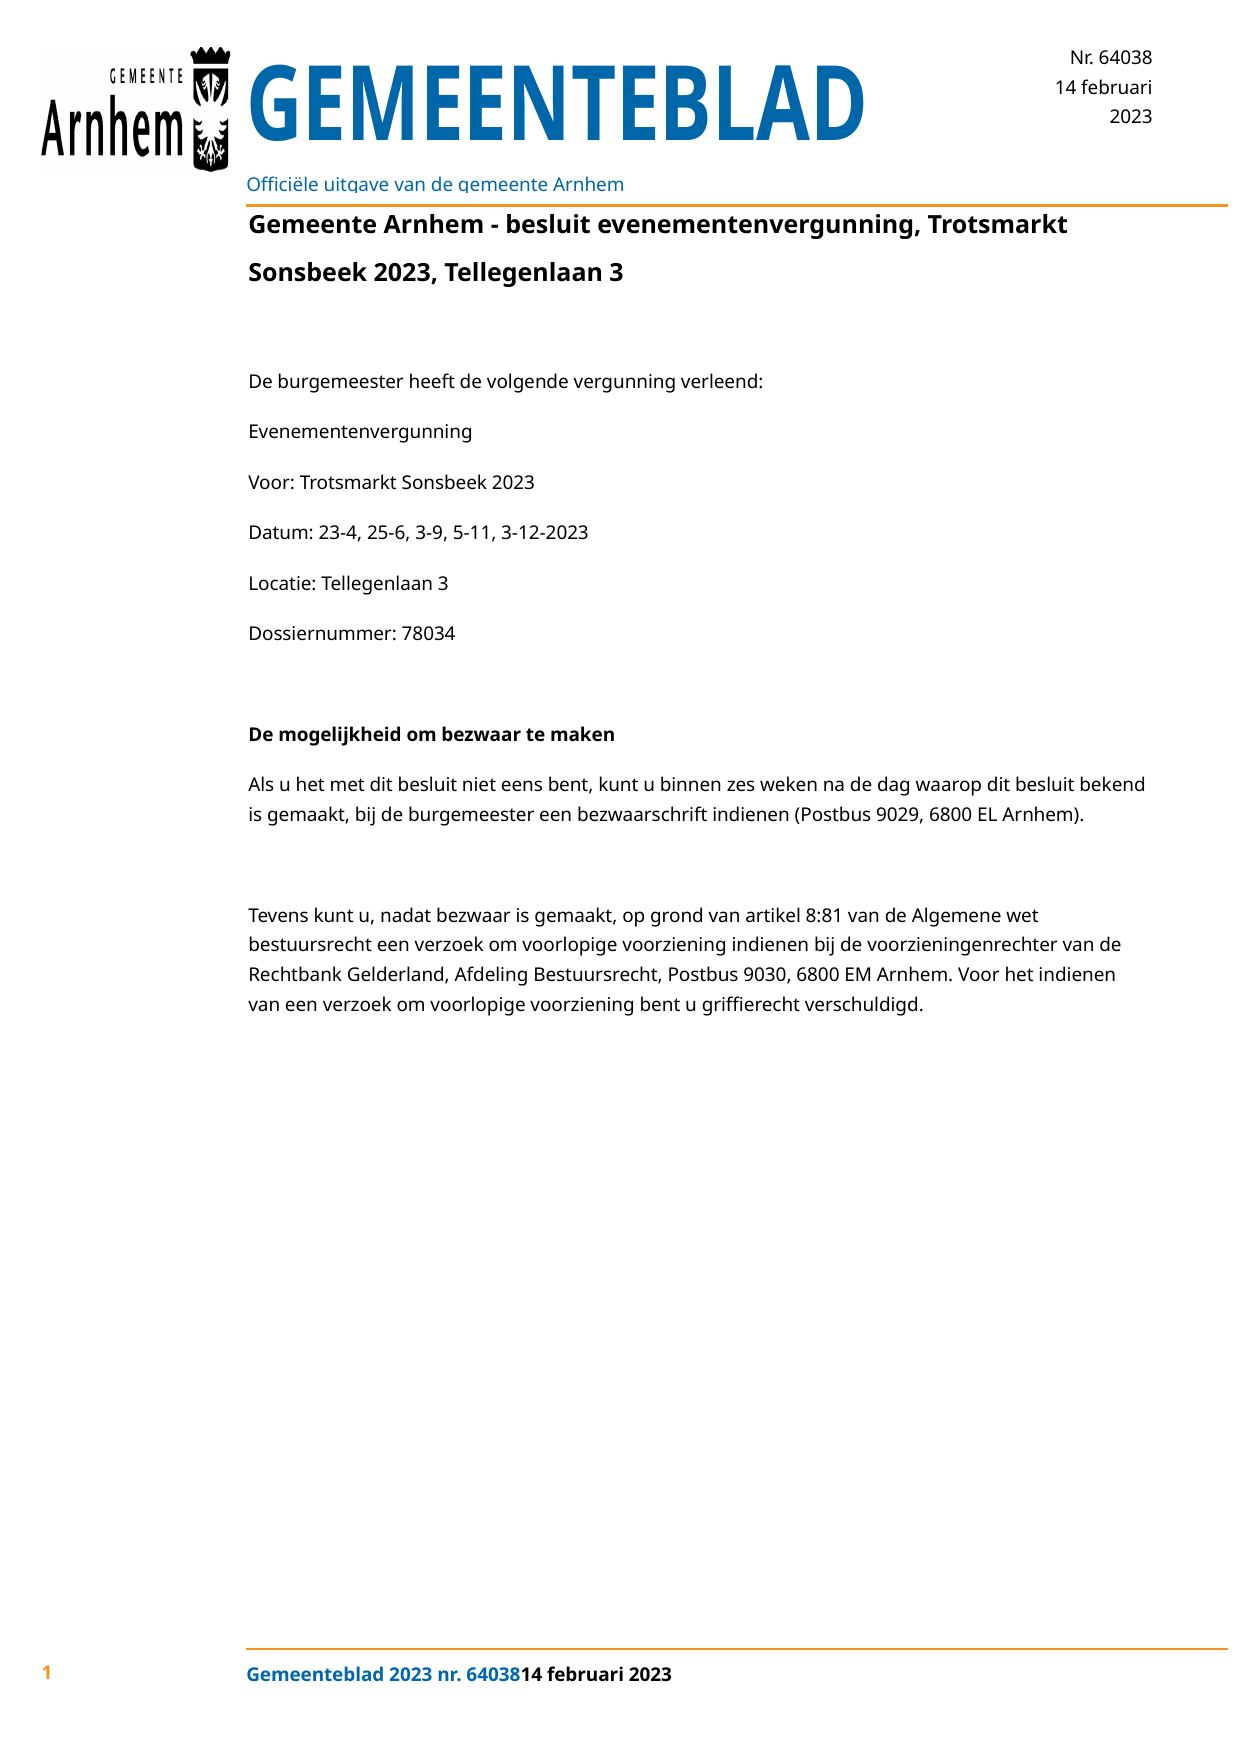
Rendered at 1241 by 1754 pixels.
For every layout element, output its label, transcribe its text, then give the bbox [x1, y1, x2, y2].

text Datum: 23-4, 25-6, 3-9, 5-11, 3-12-2023 [248, 519, 1152, 545]
text Gemeente Arnhem - besluit evenementenvergunning, Trotsmarkt Sonsbeek 2023, Tellegenlaan 3 [248, 207, 1152, 288]
text Evenementenvergunning [248, 419, 1152, 444]
text De mogelijkheid om bezwaar te maken [248, 721, 1152, 747]
text De burgemeester heeft de volgende vergunning verleend: [248, 368, 1152, 394]
text Als u het met dit besluit niet eens bent, kunt u binnen zes weken na de dag waarop dit besluit bekend is gemaakt, bij de burgemeester een bezwaarschrift indienen (Postbus 9029, 6800 EL Arnhem). [248, 772, 1152, 827]
text Voor: Trotsmarkt Sonsbeek 2023 [248, 469, 1152, 495]
text Locatie: Tellegenlaan 3 [248, 570, 1152, 596]
picture [41, 47, 231, 172]
text Tevens kunt u, nadat bezwaar is gemaakt, op grond van artikel 8:81 van de Algemene wet bestuursrecht een verzoek om voorlopige voorziening indienen bij de voorzieningenrechter van de Rechtbank Gelderland, Afdeling Bestuursrecht, Postbus 9030, 6800 EM Arnhem. Voor het indienen van een verzoek om voorlopige voorziening bent u griffierecht verschuldigd. [248, 902, 1152, 1017]
text Dossiernummer: 78034 [248, 620, 1152, 646]
